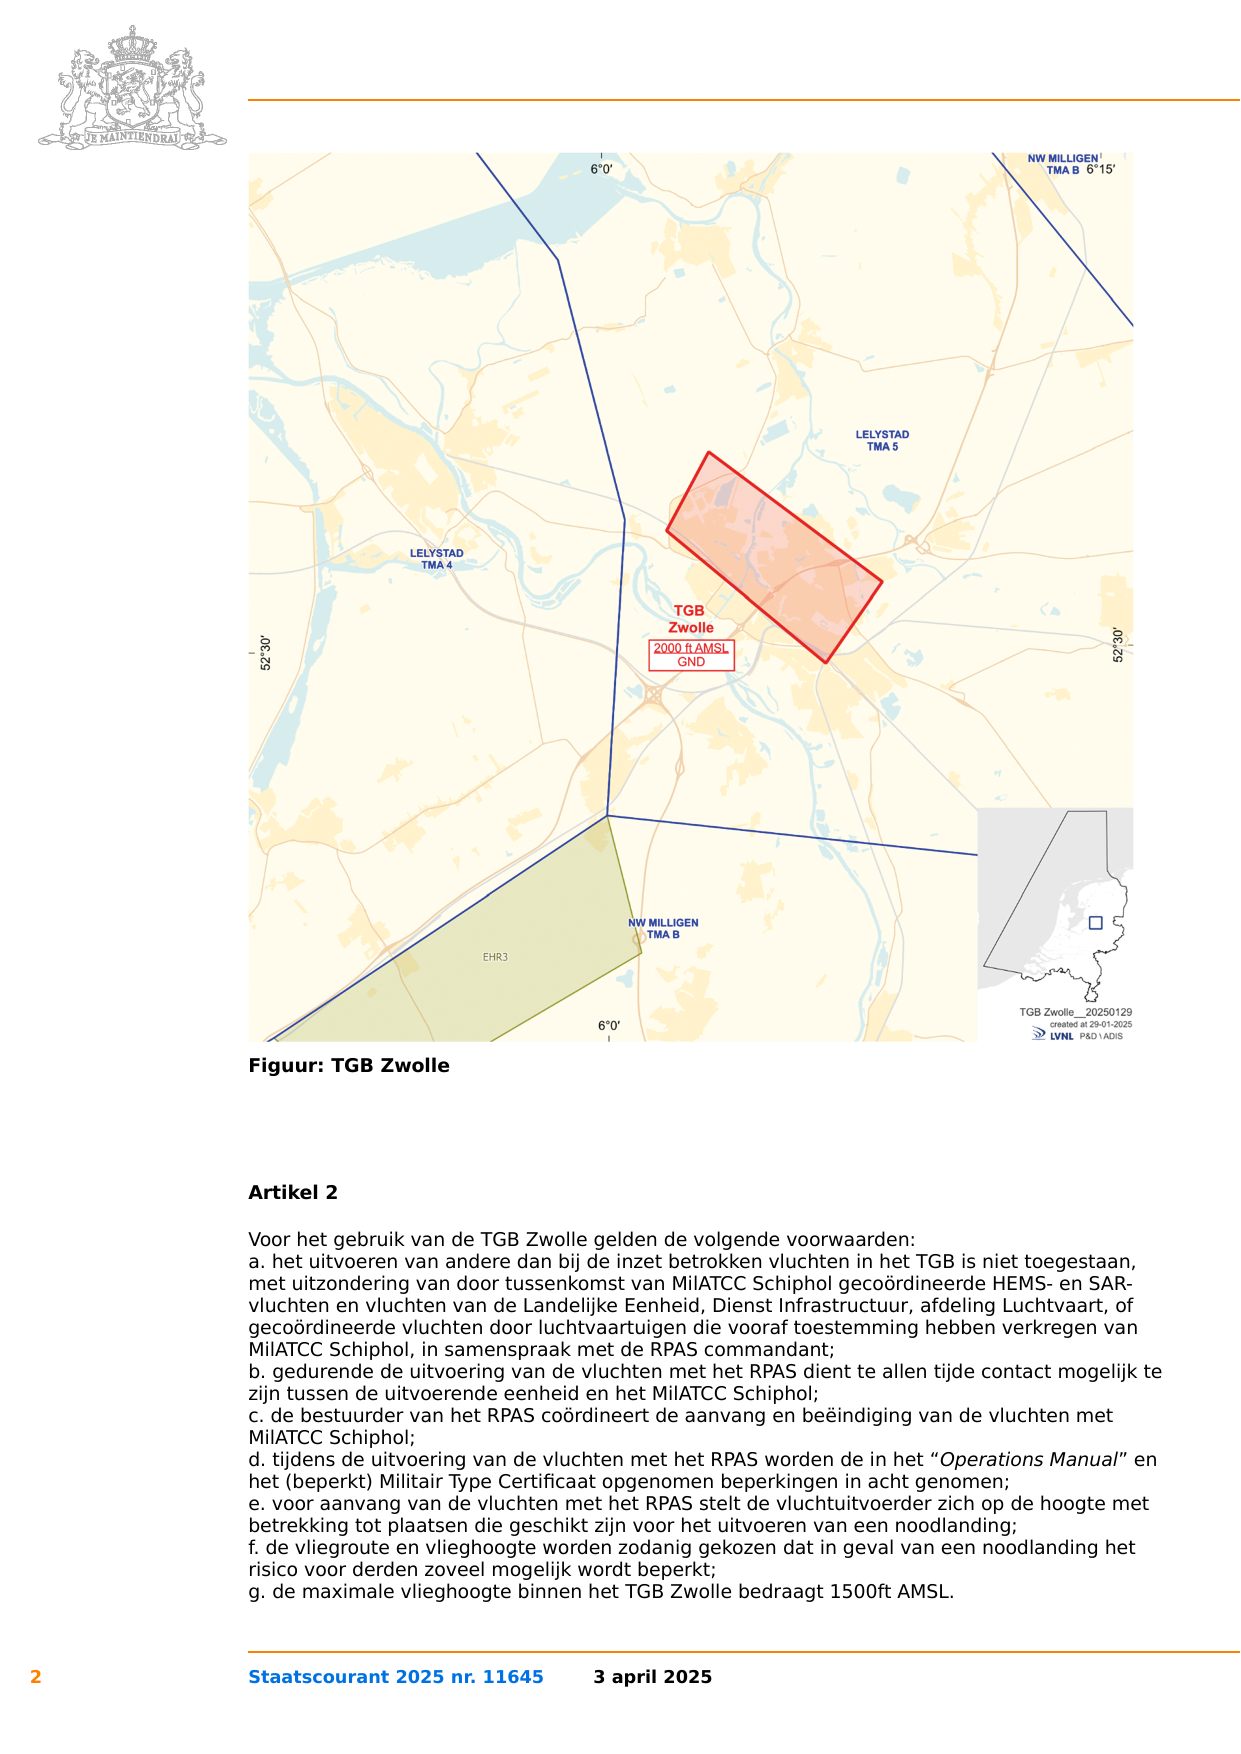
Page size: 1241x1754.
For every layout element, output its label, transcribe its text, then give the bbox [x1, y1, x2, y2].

text a. het uitvoeren van andere dan bij de inzet betrokken vluchten in het TGB is niet toegestaan, met uitzondering van door tussenkomst van MilATCC Schiphol gecoördineerde HEMS- en SAR-vluchten en vluchten van de Landelijke Eenheid, Dienst Infrastructuur, afdeling Luchtvaart, of gecoördineerde vluchten door luchtvaartuigen die vooraf toestemming hebben verkregen van MilATCC Schiphol, in samenspraak met de RPAS commandant; [248, 1251, 1163, 1361]
picture [38, 25, 227, 150]
text g. de maximale vlieghoogte binnen het TGB Zwolle bedraagt 1500ft AMSL. [248, 1581, 1163, 1603]
text e. voor aanvang van de vluchten met het RPAS stelt de vluchtuitvoerder zich op de hoogte met betrekking tot plaatsen die geschikt zijn voor het uitvoeren van een noodlanding; [248, 1493, 1163, 1537]
text f. de vliegroute en vlieghoogte worden zodanig gekozen dat in geval van een noodlanding het risico voor derden zoveel mogelijk wordt beperkt; [248, 1537, 1163, 1581]
text d. tijdens de uitvoering van de vluchten met het RPAS worden de in het “Operations Manual” en het (beperkt) Militair Type Certificaat opgenomen beperkingen in acht genomen; [248, 1449, 1163, 1493]
text Voor het gebruik van de TGB Zwolle gelden de volgende voorwaarden: [248, 1229, 1163, 1251]
picture [248, 151, 1134, 1044]
subtitle Artikel 2 [248, 1182, 1163, 1204]
text Figuur: TGB Zwolle [248, 1055, 1134, 1077]
text b. gedurende de uitvoering van de vluchten met het RPAS dient te allen tijde contact mogelijk te zijn tussen de uitvoerende eenheid en het MilATCC Schiphol; [248, 1361, 1163, 1405]
text c. de bestuurder van het RPAS coördineert de aanvang en beëindiging van de vluchten met MilATCC Schiphol; [248, 1405, 1163, 1449]
